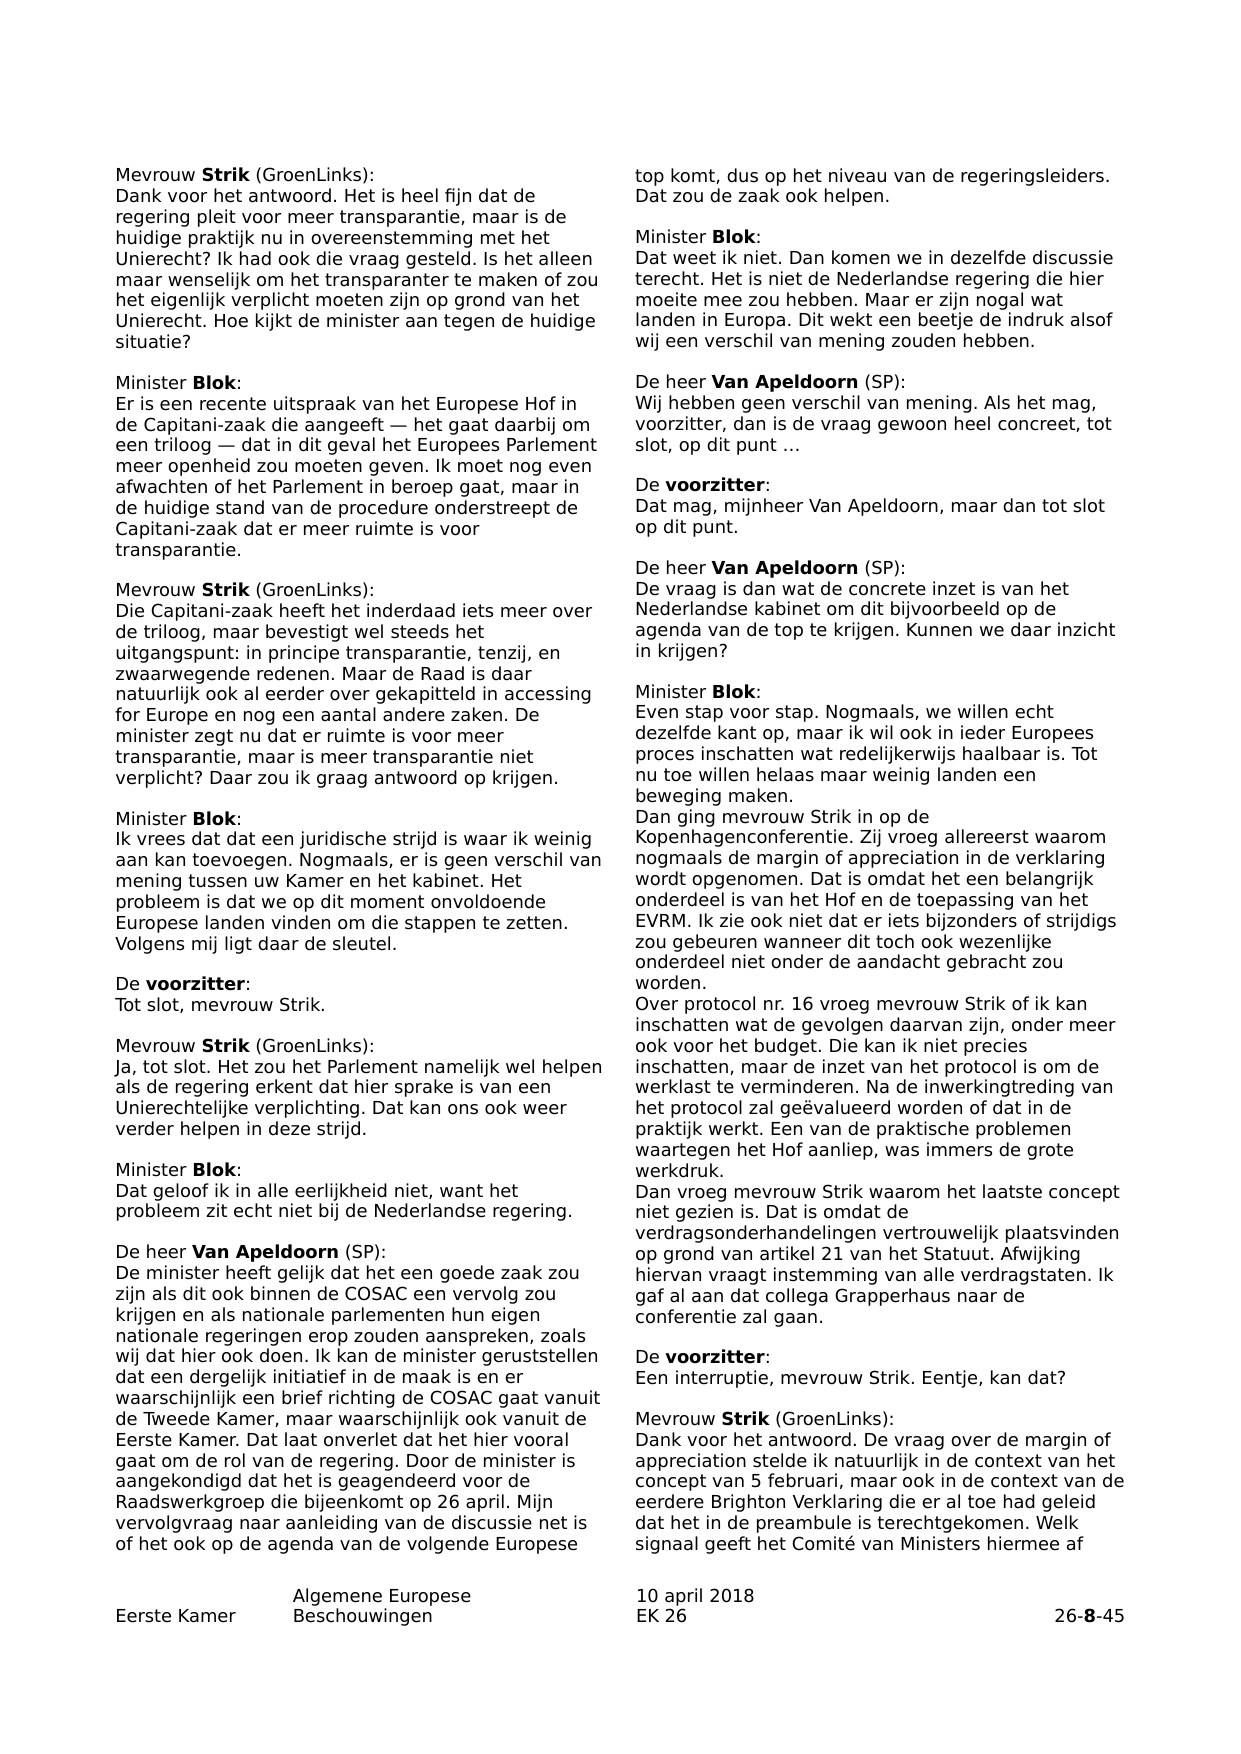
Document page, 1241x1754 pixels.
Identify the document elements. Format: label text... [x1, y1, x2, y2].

text De heer Van Apeldoorn (SP): [115, 1242, 605, 1263]
text Mevrouw Strik (GroenLinks): [115, 165, 605, 186]
text Dank voor het antwoord. De vraag over de margin of appreciation stelde ik natuurlijk in de context van het concept van 5 februari, maar ook in de context van de eerdere Brighton Verklaring die er al toe had geleid dat het in de preambule is terechtgekomen. Welk signaal geeft het Comité van Ministers hiermee af [635, 1429, 1125, 1554]
text Die Capitani-zaak heeft het inderdaad iets meer over de triloog, maar bevestigt wel steeds het uitgangspunt: in principe transparantie, tenzij, en zwaarwegende redenen. Maar de Raad is daar natuurlijk ook al eerder over gekapitteld in accessing for Europe en nog een aantal andere zaken. De minister zegt nu dat er ruimte is voor meer transparantie, maar is meer transparantie niet verplicht? Daar zou ik graag antwoord op krijgen. [115, 601, 605, 788]
text Dat weet ik niet. Dan komen we in dezelfde discussie terecht. Het is niet de Nederlandse regering die hier moeite mee zou hebben. Maar er zijn nogal wat landen in Europa. Dit wekt een beetje de indruk alsof wij een verschil van mening zouden hebben. [635, 248, 1125, 352]
text Ja, tot slot. Het zou het Parlement namelijk wel helpen als de regering erkent dat hier sprake is van een Unierechtelijke verplichting. Dat kan ons ook weer verder helpen in deze strijd. [115, 1056, 605, 1140]
text Wij hebben geen verschil van mening. Als het mag, voorzitter, dan is de vraag gewoon heel concreet, tot slot, op dit punt … [635, 393, 1125, 455]
text Er is een recente uitspraak van het Europese Hof in de Capitani-zaak die aangeeft — het gaat daarbij om een triloog — dat in dit geval het Europees Parlement meer openheid zou moeten geven. Ik moet nog even afwachten of het Parlement in beroep gaat, maar in de huidige stand van de procedure onderstreept de Capitani-zaak dat er meer ruimte is voor transparantie. [115, 393, 605, 560]
text De vraag is dan wat de concrete inzet is van het Nederlandse kabinet om dit bijvoorbeeld op de agenda van de top te krijgen. Kunnen we daar inzicht in krijgen? [635, 578, 1125, 662]
text De heer Van Apeldoorn (SP): [635, 557, 1125, 578]
text Ik vrees dat dat een juridische strijd is waar ik weinig aan kan toevoegen. Nogmaals, er is geen verschil van mening tussen uw Kamer en het kabinet. Het probleem is dat we op dit moment onvoldoende Europese landen vinden om die stappen te zetten. Volgens mij ligt daar de sleutel. [115, 829, 605, 954]
text Minister Blok: [635, 227, 1125, 248]
text Mevrouw Strik (GroenLinks): [635, 1409, 1125, 1429]
text Over protocol nr. 16 vroeg mevrouw Strik of ik kan inschatten wat de gevolgen daarvan zijn, onder meer ook voor het budget. Die kan ik niet precies inschatten, maar de inzet van het protocol is om de werklast te verminderen. Na de inwerkingtreding van het protocol zal geëvalueerd worden of dat in de praktijk werkt. Een van de praktische problemen waartegen het Hof aanliep, was immers de grote werkdruk. [635, 994, 1125, 1181]
text Dan ging mevrouw Strik in op de Kopenhagenconferentie. Zij vroeg allereerst waarom nogmaals de margin of appreciation in de verklaring wordt opgenomen. Dat is omdat het een belangrijk onderdeel is van het Hof en de toepassing van het EVRM. Ik zie ook niet dat er iets bijzonders of strijdigs zou gebeuren wanneer dit toch ook wezenlijke onderdeel niet onder de aandacht gebracht zou worden. [635, 806, 1125, 994]
text Mevrouw Strik (GroenLinks): [115, 1036, 605, 1056]
text Minister Blok: [115, 373, 605, 393]
text Even stap voor stap. Nogmaals, we willen echt dezelfde kant op, maar ik wil ook in ieder Europees proces inschatten wat redelijkerwijs haalbaar is. Tot nu toe willen helaas maar weinig landen een beweging maken. [635, 702, 1125, 806]
text Dat geloof ik in alle eerlijkheid niet, want het probleem zit echt niet bij de Nederlandse regering. [115, 1180, 605, 1222]
text De voorzitter: [635, 475, 1125, 496]
text De heer Van Apeldoorn (SP): [635, 372, 1125, 393]
text Een interruptie, mevrouw Strik. Eentje, kan dat? [635, 1368, 1125, 1389]
text Mevrouw Strik (GroenLinks): [115, 580, 605, 601]
text Dan vroeg mevrouw Strik waarom het laatste concept niet gezien is. Dat is omdat de verdragsonderhandelingen vertrouwelijk plaatsvinden op grond van artikel 21 van het Statuut. Afwijking hiervan vraagt instemming van alle verdragstaten. Ik gaf al aan dat collega Grapperhaus naar de conferentie zal gaan. [635, 1181, 1125, 1327]
text Minister Blok: [115, 1160, 605, 1180]
text De voorzitter: [635, 1347, 1125, 1368]
text De minister heeft gelijk dat het een goede zaak zou zijn als dit ook binnen de COSAC een vervolg zou krijgen en als nationale parlementen hun eigen nationale regeringen erop zouden aanspreken, zoals wij dat hier ook doen. Ik kan de minister geruststellen dat een dergelijk initiatief in de maak is en er waarschijnlijk een brief richting de COSAC gaat vanuit de Tweede Kamer, maar waarschijnlijk ook vanuit de Eerste Kamer. Dat laat onverlet dat het hier vooral gaat om de rol van de regering. Door de minister is aangekondigd dat het is geagendeerd voor de Raadswerkgroep die bijeenkomt op 26 april. Mijn vervolgvraag naar aanleiding van de discussie net is of het ook op de agenda van de volgende Europese [115, 1263, 605, 1554]
text De voorzitter: [115, 974, 605, 995]
text Minister Blok: [635, 682, 1125, 702]
text Dank voor het antwoord. Het is heel fijn dat de regering pleit voor meer transparantie, maar is de huidige praktijk nu in overeenstemming met het Unierecht? Ik had ook die vraag gesteld. Is het alleen maar wenselijk om het transparanter te maken of zou het eigenlijk verplicht moeten zijn op grond van het Unierecht. Hoe kijkt de minister aan tegen de huidige situatie? [115, 186, 605, 353]
text Minister Blok: [115, 808, 605, 829]
text top komt, dus op het niveau van de regeringsleiders. Dat zou de zaak ook helpen. [635, 165, 1125, 207]
text Tot slot, mevrouw Strik. [115, 995, 605, 1016]
text Dat mag, mijnheer Van Apeldoorn, maar dan tot slot op dit punt. [635, 496, 1125, 537]
